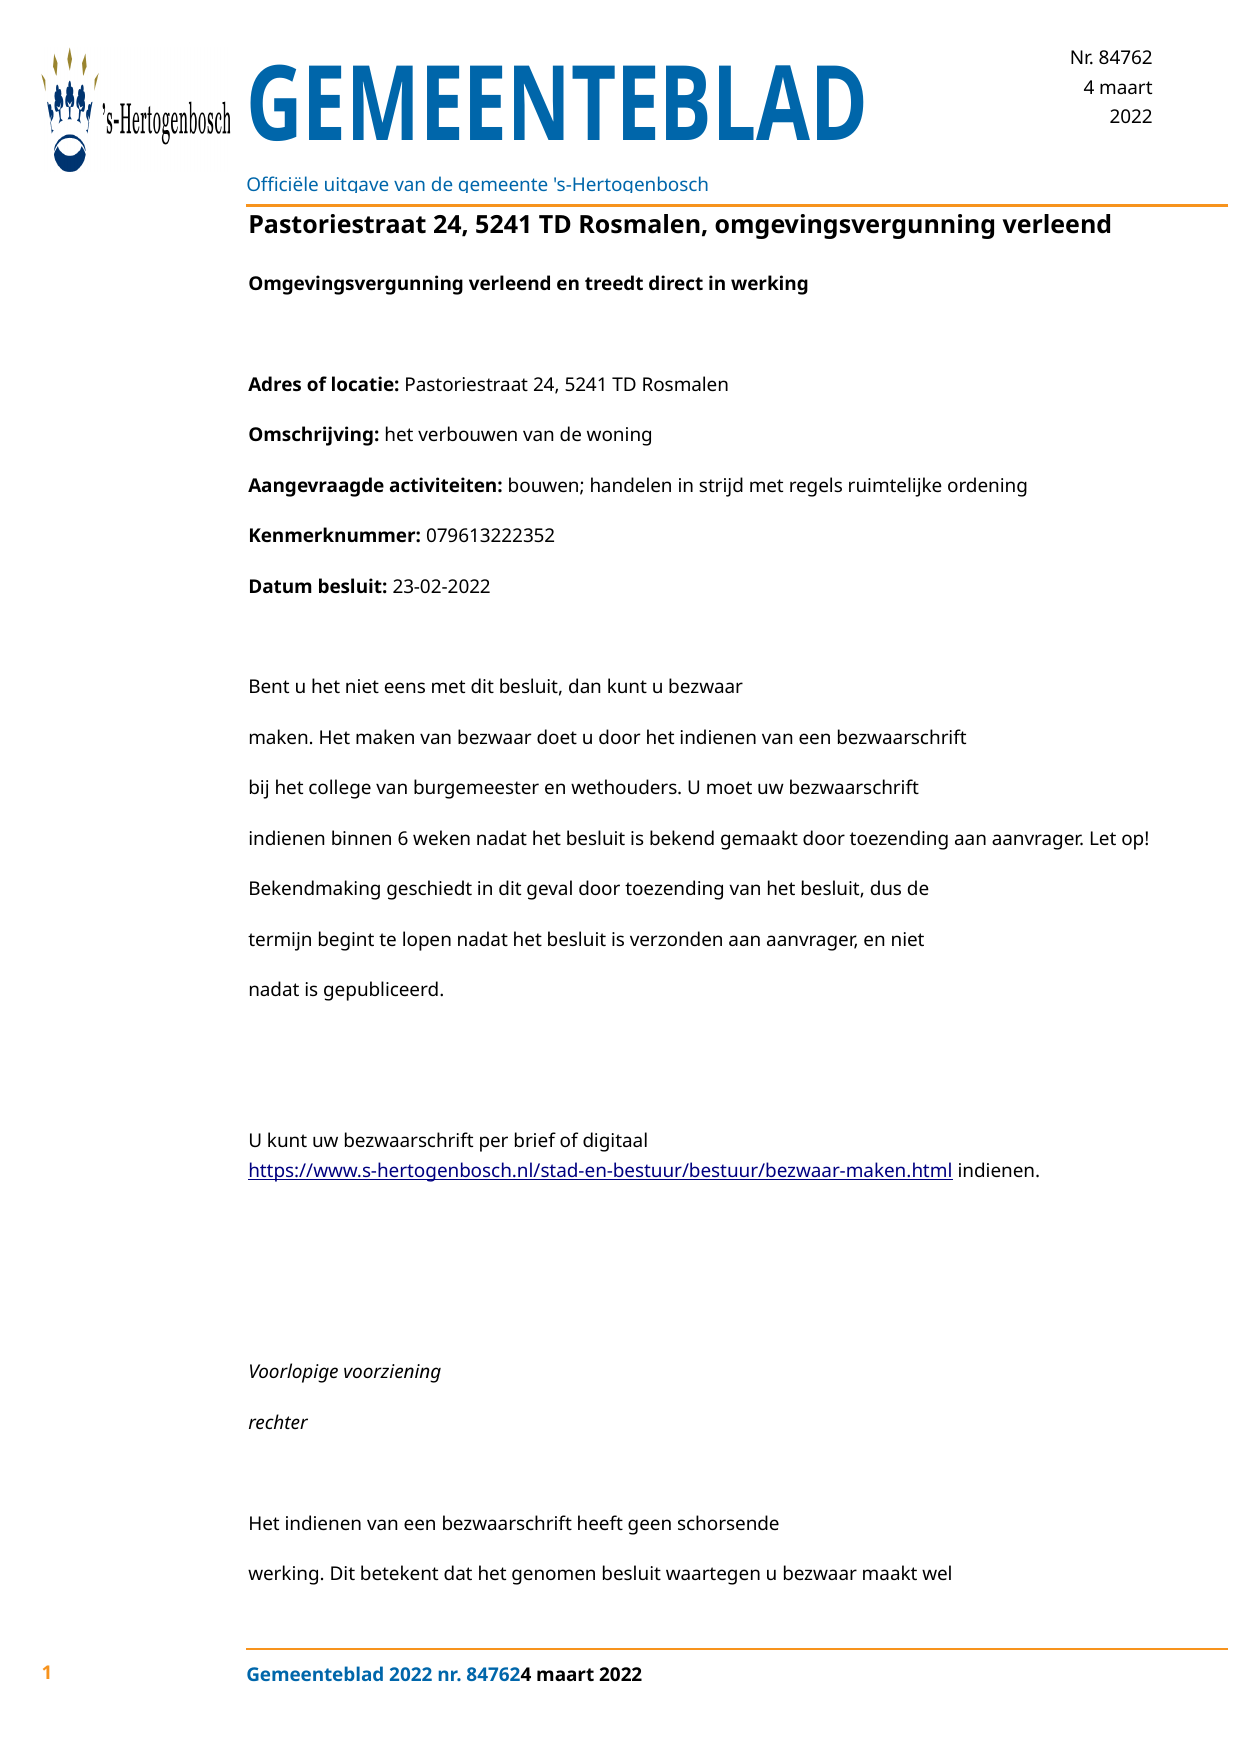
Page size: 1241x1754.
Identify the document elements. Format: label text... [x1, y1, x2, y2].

text Omgevingsvergunning verleend en treedt direct in werking [248, 270, 1152, 296]
picture [41, 47, 231, 172]
text Voorlopige voorziening [248, 1359, 1152, 1384]
text Adres of locatie: Pastoriestraat 24, 5241 TD Rosmalen [248, 371, 1152, 397]
text Het indienen van een bezwaarschrift heeft geen schorsende [248, 1510, 1152, 1536]
text Pastoriestraat 24, 5241 TD Rosmalen, omgevingsvergunning verleend [248, 207, 1152, 241]
text Datum besluit: 23-02-2022 [248, 573, 1152, 598]
text Bekendmaking geschiedt in dit geval door toezending van het besluit, dus de [248, 875, 1152, 901]
text Kenmerknummer: 079613222352 [248, 522, 1152, 548]
text bij het college van burgemeester en wethouders. U moet uw bezwaarschrift [248, 774, 1152, 800]
text indienen binnen 6 weken nadat het besluit is bekend gemaakt door toezending aan aanvrager. Let op! [248, 825, 1152, 851]
text rechter [248, 1409, 1152, 1435]
text nadat is gepubliceerd. [248, 976, 1152, 1002]
text werking. Dit betekent dat het genomen besluit waartegen u bezwaar maakt wel [248, 1560, 1152, 1586]
text maken. Het maken van bezwaar doet u door het indienen van een bezwaarschrift [248, 724, 1152, 750]
text U kunt uw bezwaarschrift per brief of digitaal https://www.s-hertogenbosch.nl/stad-en-bestuur/bestuur/bezwaar-maken.html indienen. [248, 1127, 1152, 1183]
text Omschrijving: het verbouwen van de woning [248, 422, 1152, 447]
text termijn begint te lopen nadat het besluit is verzonden aan aanvrager, en niet [248, 926, 1152, 951]
text Aangevraagde activiteiten: bouwen; handelen in strijd met regels ruimtelijke ordening [248, 472, 1152, 498]
text Bent u het niet eens met dit besluit, dan kunt u bezwaar [248, 674, 1152, 699]
